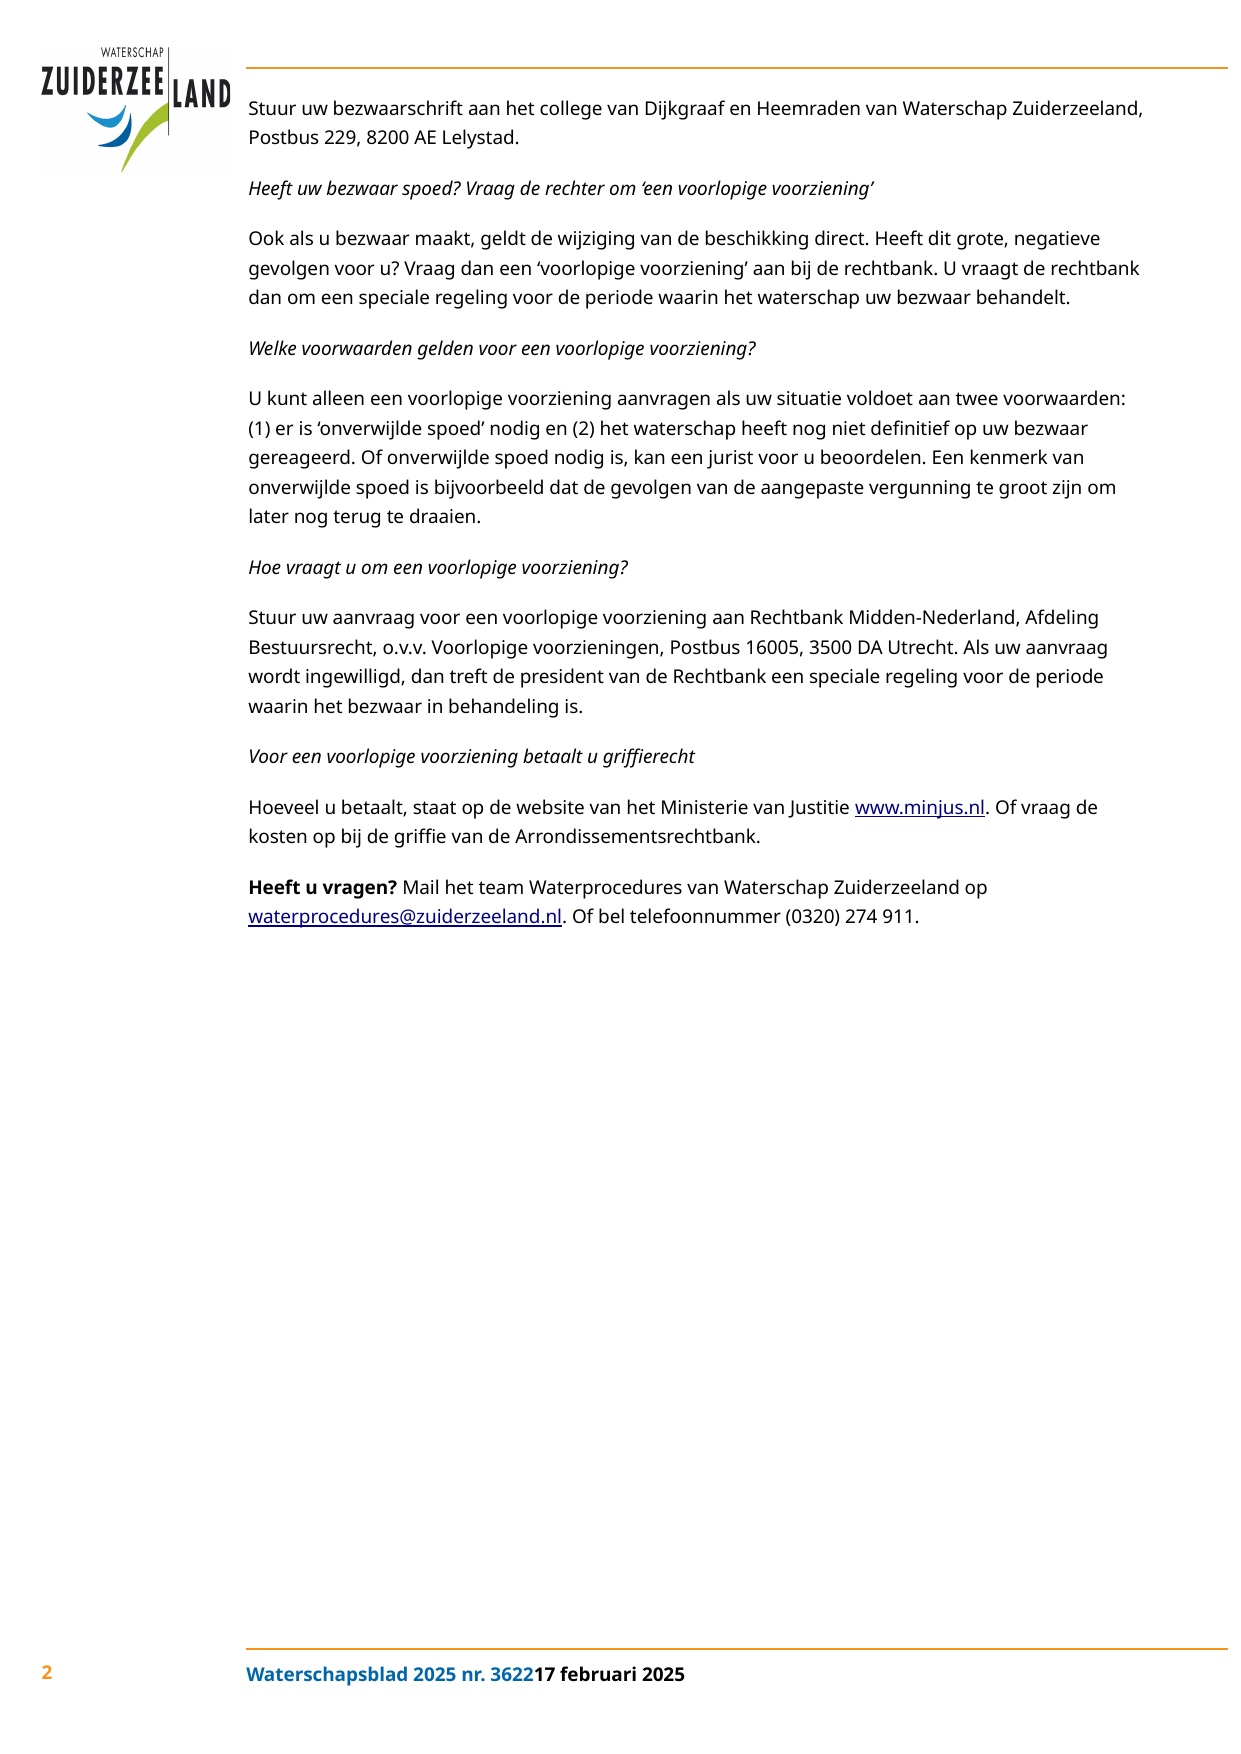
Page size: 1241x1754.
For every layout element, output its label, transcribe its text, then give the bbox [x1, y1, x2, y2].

text U kunt alleen een voorlopige voorziening aanvragen als uw situatie voldoet aan twee voorwaarden: (1) er is ‘onverwijlde spoed’ nodig en (2) het waterschap heeft nog niet definitief op uw bezwaar gereageerd. Of onverwijlde spoed nodig is, kan een jurist voor u beoordelen. Een kenmerk van onverwijlde spoed is bijvoorbeeld dat de gevolgen van de aangepaste vergunning te groot zijn om later nog terug te draaien. [248, 385, 1152, 529]
picture [41, 47, 231, 172]
text Welke voorwaarden gelden voor een voorlopige voorziening? [248, 335, 1152, 361]
text Hoeveel u betaalt, staat op de website van het Ministerie van Justitie www.minjus.nl. Of vraag de kosten op bij de griffie van de Arrondissementsrechtbank. [248, 794, 1152, 849]
text Ook als u bezwaar maakt, geldt de wijziging van de beschikking direct. Heeft dit grote, negatieve gevolgen voor u? Vraag dan een ‘voorlopige voorziening’ aan bij de rechtbank. U vraagt de rechtbank dan om een speciale regeling voor de periode waarin het waterschap uw bezwaar behandelt. [248, 225, 1152, 310]
text Stuur uw bezwaarschrift aan het college van Dijkgraaf en Heemraden van Waterschap Zuiderzeeland, Postbus 229, 8200 AE Lelystad. [248, 95, 1152, 150]
text Stuur uw aanvraag voor een voorlopige voorziening aan Rechtbank Midden-Nederland, Afdeling Bestuursrecht, o.v.v. Voorlopige voorzieningen, Postbus 16005, 3500 DA Utrecht. Als uw aanvraag wordt ingewilligd, dan treft de president van de Rechtbank een speciale regeling voor de periode waarin het bezwaar in behandeling is. [248, 604, 1152, 719]
text Heeft uw bezwaar spoed? Vraag de rechter om ‘een voorlopige voorziening’ [248, 175, 1152, 201]
text Heeft u vragen? Mail het team Waterprocedures van Waterschap Zuiderzeeland op waterprocedures@zuiderzeeland.nl. Of bel telefoonnummer (0320) 274 911. [248, 874, 1152, 929]
text Voor een voorlopige voorziening betaalt u griffierecht [248, 743, 1152, 769]
text Hoe vraagt u om een voorlopige voorziening? [248, 554, 1152, 580]
